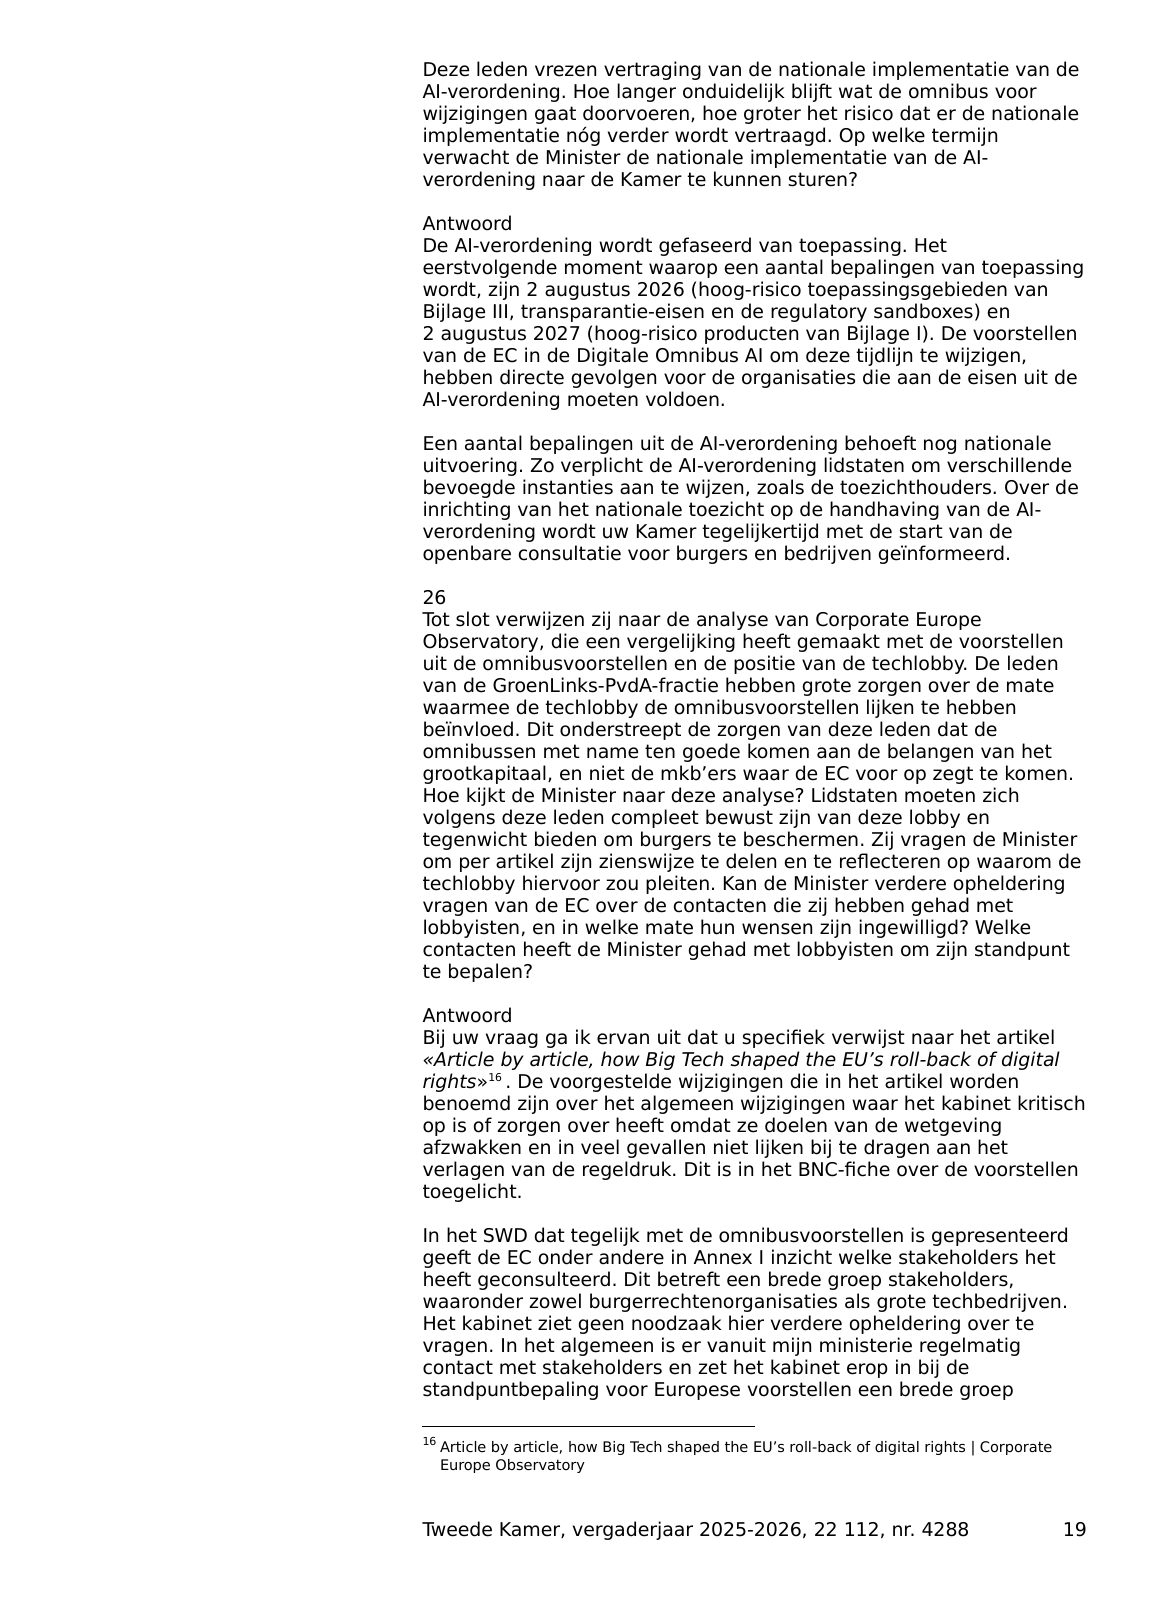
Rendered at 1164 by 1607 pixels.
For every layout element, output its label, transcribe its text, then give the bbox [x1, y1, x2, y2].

text Bij uw vraag ga ik ervan uit dat u specifiek verwijst naar het artikel «Article by article, how Big Tech shaped the EU’s roll-back of digital rights». De voorgestelde wijzigingen die in het artikel worden benoemd zijn over het algemeen wijzigingen waar het kabinet kritisch op is of zorgen over heeft omdat ze doelen van de wetgeving afzwakken en in veel gevallen niet lijken bij te dragen aan het verlagen van de regeldruk. Dit is in het BNC-fiche over de voorstellen toegelicht. [422, 1027, 1087, 1203]
text Een aantal bepalingen uit de AI-verordening behoeft nog nationale uitvoering. Zo verplicht de AI-verordening lidstaten om verschillende bevoegde instanties aan te wijzen, zoals de toezichthouders. Over de inrichting van het nationale toezicht op de handhaving van de AI-verordening wordt uw Kamer tegelijkertijd met de start van de openbare consultatie voor burgers en bedrijven geïnformeerd. [422, 433, 1087, 565]
text In het SWD dat tegelijk met de omnibusvoorstellen is gepresenteerd geeft de EC onder andere in Annex I inzicht welke stakeholders het heeft geconsulteerd. Dit betreft een brede groep stakeholders, waaronder zowel burgerrechtenorganisaties als grote techbedrijven. Het kabinet ziet geen noodzaak hier verdere opheldering over te vragen. In het algemeen is er vanuit mijn ministerie regelmatig contact met stakeholders en zet het kabinet erop in bij de standpuntbepaling voor Europese voorstellen een brede groep [422, 1225, 1087, 1401]
text 26 [422, 587, 1087, 609]
text Tot slot verwijzen zij naar de analyse van Corporate Europe Observatory, die een vergelijking heeft gemaakt met de voorstellen uit de omnibusvoorstellen en de positie van de techlobby. De leden van de GroenLinks-PvdA-fractie hebben grote zorgen over de mate waarmee de techlobby de omnibusvoorstellen lijken te hebben beïnvloed. Dit onderstreept de zorgen van deze leden dat de omnibussen met name ten goede komen aan de belangen van het grootkapitaal, en niet de mkb’ers waar de EC voor op zegt te komen. Hoe kijkt de Minister naar deze analyse? Lidstaten moeten zich volgens deze leden compleet bewust zijn van deze lobby en tegenwicht bieden om burgers te beschermen. Zij vragen de Minister om per artikel zijn zienswijze te delen en te reflecteren op waarom de techlobby hiervoor zou pleiten. Kan de Minister verdere opheldering vragen van de EC over de contacten die zij hebben gehad met lobbyisten, en in welke mate hun wensen zijn ingewilligd? Welke contacten heeft de Minister gehad met lobbyisten om zijn standpunt te bepalen? [422, 609, 1087, 983]
text Deze leden vrezen vertraging van de nationale implementatie van de AI-verordening. Hoe langer onduidelijk blijft wat de omnibus voor wijzigingen gaat doorvoeren, hoe groter het risico dat er de nationale implementatie nóg verder wordt vertraagd. Op welke termijn verwacht de Minister de nationale implementatie van de AI-verordening naar de Kamer te kunnen sturen? [422, 59, 1087, 191]
text Antwoord [422, 1005, 1087, 1027]
text Antwoord [422, 213, 1087, 235]
text Article by article, how Big Tech shaped the EU’s roll-back of digital rights | Corporate Europe Observatory [422, 1435, 1087, 1474]
text De AI-verordening wordt gefaseerd van toepassing. Het eerstvolgende moment waarop een aantal bepalingen van toepassing wordt, zijn 2 augustus 2026 (hoog-risico toepassingsgebieden van Bijlage III, transparantie-eisen en de regulatory sandboxes) en 2 augustus 2027 (hoog-risico producten van Bijlage I). De voorstellen van de EC in de Digitale Omnibus AI om deze tijdlijn te wijzigen, hebben directe gevolgen voor de organisaties die aan de eisen uit de AI-verordening moeten voldoen. [422, 235, 1087, 411]
